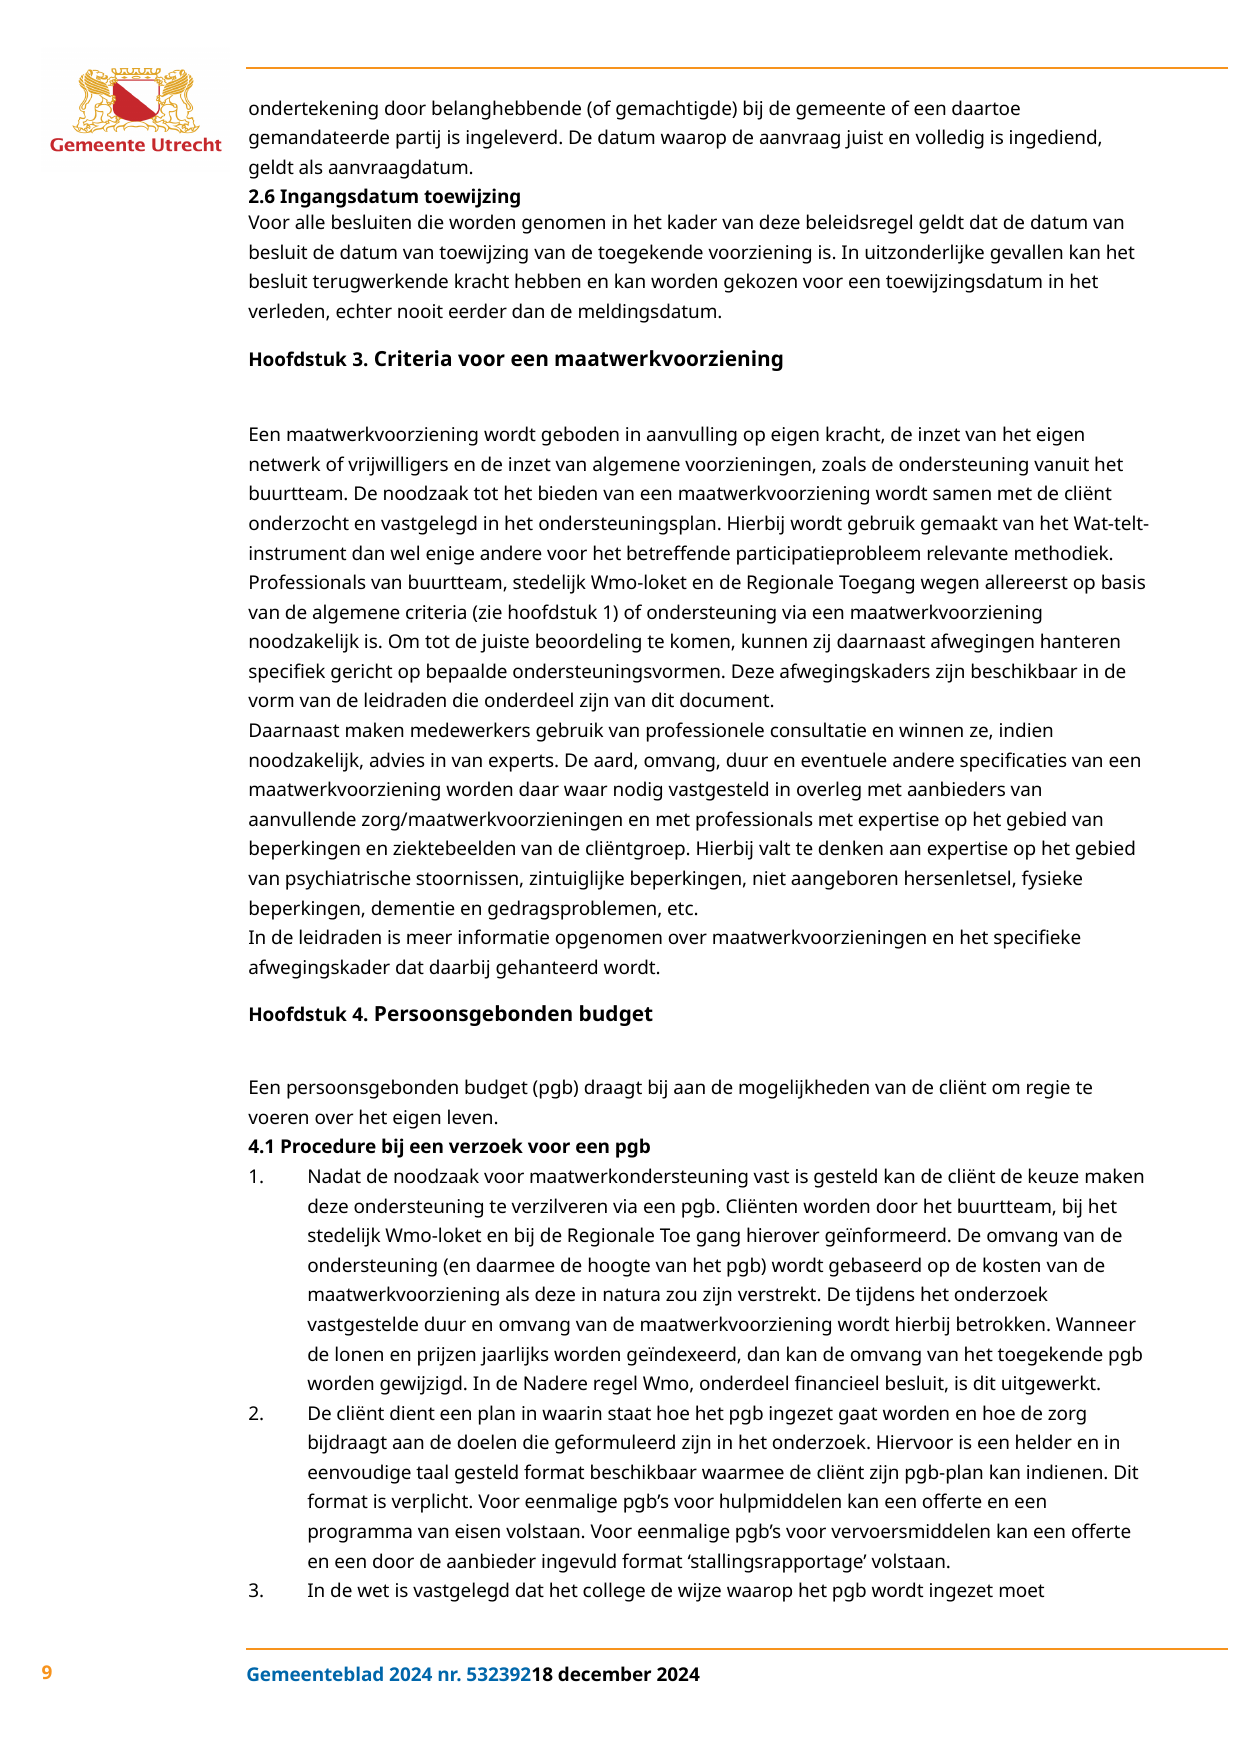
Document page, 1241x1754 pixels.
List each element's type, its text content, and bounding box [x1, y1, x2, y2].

list In de wet is vastgelegd dat het college de wijze waarop het pgb wordt ingezet moet [248, 1577, 1152, 1603]
text Hoofdstuk 3. Criteria voor een maatwerkvoorziening [248, 344, 1152, 372]
text Hoofdstuk 4. Persoonsgebonden budget [248, 999, 1152, 1028]
list Nadat de noodzaak voor maatwerkondersteuning vast is gesteld kan de cliënt de keuze maken deze ondersteuning te verzilveren via een pgb. Cliënten worden door het buurtteam, bij het stedelijk Wmo-loket en bij de Regionale Toe gang hierover geïnformeerd. De omvang van de ondersteuning (en daarmee de hoogte van het pgb) wordt gebaseerd op de kosten van de maatwerkvoorziening als deze in natura zou zijn verstrekt. De tijdens het onderzoek vastgestelde duur en omvang van de maatwerkvoorziening wordt hierbij betrokken. Wanneer de lonen en prijzen jaarlijks worden geïndexeerd, dan kan de omvang van het toegekende pgb worden gewijzigd. In de Nadere regel Wmo, onderdeel financieel besluit, is dit uitgewerkt. [248, 1163, 1152, 1396]
text Professionals van buurtteam, stedelijk Wmo-loket en de Regionale Toegang wegen allereerst op basis van de algemene criteria (zie hoofdstuk 1) of ondersteuning via een maatwerkvoorziening noodzakelijk is. Om tot de juiste beoordeling te komen, kunnen zij daarnaast afwegingen hanteren specifiek gericht op bepaalde ondersteuningsvormen. Deze afwegingskaders zijn beschikbaar in de vorm van de leidraden die onderdeel zijn van dit document. [248, 569, 1152, 713]
text 2.6 Ingangsdatum toewijzing [248, 183, 1152, 209]
text Een persoonsgebonden budget (pgb) draagt bij aan de mogelijkheden van de cliënt om regie te voeren over het eigen leven. [248, 1074, 1152, 1130]
picture [41, 47, 231, 172]
text In de leidraden is meer informatie opgenomen over maatwerkvoorzieningen en het specifieke afwegingskader dat daarbij gehanteerd wordt. [248, 924, 1152, 979]
list De cliënt dient een plan in waarin staat hoe het pgb ingezet gaat worden en hoe de zorg bijdraagt aan de doelen die geformuleerd zijn in het onderzoek. Hiervoor is een helder en in eenvoudige taal gesteld format beschikbaar waarmee de cliënt zijn pgb-plan kan indienen. Dit format is verplicht. Voor eenmalige pgb’s voor hulpmiddelen kan een offerte en een programma van eisen volstaan. Voor eenmalige pgb’s voor vervoersmiddelen kan een offerte en een door de aanbieder ingevuld format ‘stallingsrapportage’ volstaan. [248, 1400, 1152, 1573]
text Voor alle besluiten die worden genomen in het kader van deze beleidsregel geldt dat de datum van besluit de datum van toewijzing van de toegekende voorziening is. In uitzonderlijke gevallen kan het besluit terugwerkende kracht hebben en kan worden gekozen voor een toewijzingsdatum in het verleden, echter nooit eerder dan de meldingsdatum. [248, 209, 1152, 324]
text Een maatwerkvoorziening wordt geboden in aanvulling op eigen kracht, de inzet van het eigen netwerk of vrijwilligers en de inzet van algemene voorzieningen, zoals de ondersteuning vanuit het buurtteam. De noodzaak tot het bieden van een maatwerkvoorziening wordt samen met de cliënt onderzocht en vastgelegd in het ondersteuningsplan. Hierbij wordt gebruik gemaakt van het Wat-telt-instrument dan wel enige andere voor het betreffende participatieprobleem relevante methodiek. [248, 421, 1152, 565]
text Daarnaast maken medewerkers gebruik van professionele consultatie en winnen ze, indien noodzakelijk, advies in van experts. De aard, omvang, duur en eventuele andere specificaties van een maatwerkvoorziening worden daar waar nodig vastgesteld in overleg met aanbieders van aanvullende zorg/maatwerkvoorzieningen en met professionals met expertise op het gebied van beperkingen en ziektebeelden van de cliëntgroep. Hierbij valt te denken aan expertise op het gebied van psychiatrische stoornissen, zintuiglijke beperkingen, niet aangeboren hersenletsel, fysieke beperkingen, dementie en gedragsproblemen, etc. [248, 717, 1152, 920]
text 4.1 Procedure bij een verzoek voor een pgb [248, 1134, 1152, 1159]
text ondertekening door belanghebbende (of gemachtigde) bij de gemeente of een daartoe gemandateerde partij is ingeleverd. De datum waarop de aanvraag juist en volledig is ingediend, geldt als aanvraagdatum. [248, 95, 1152, 180]
